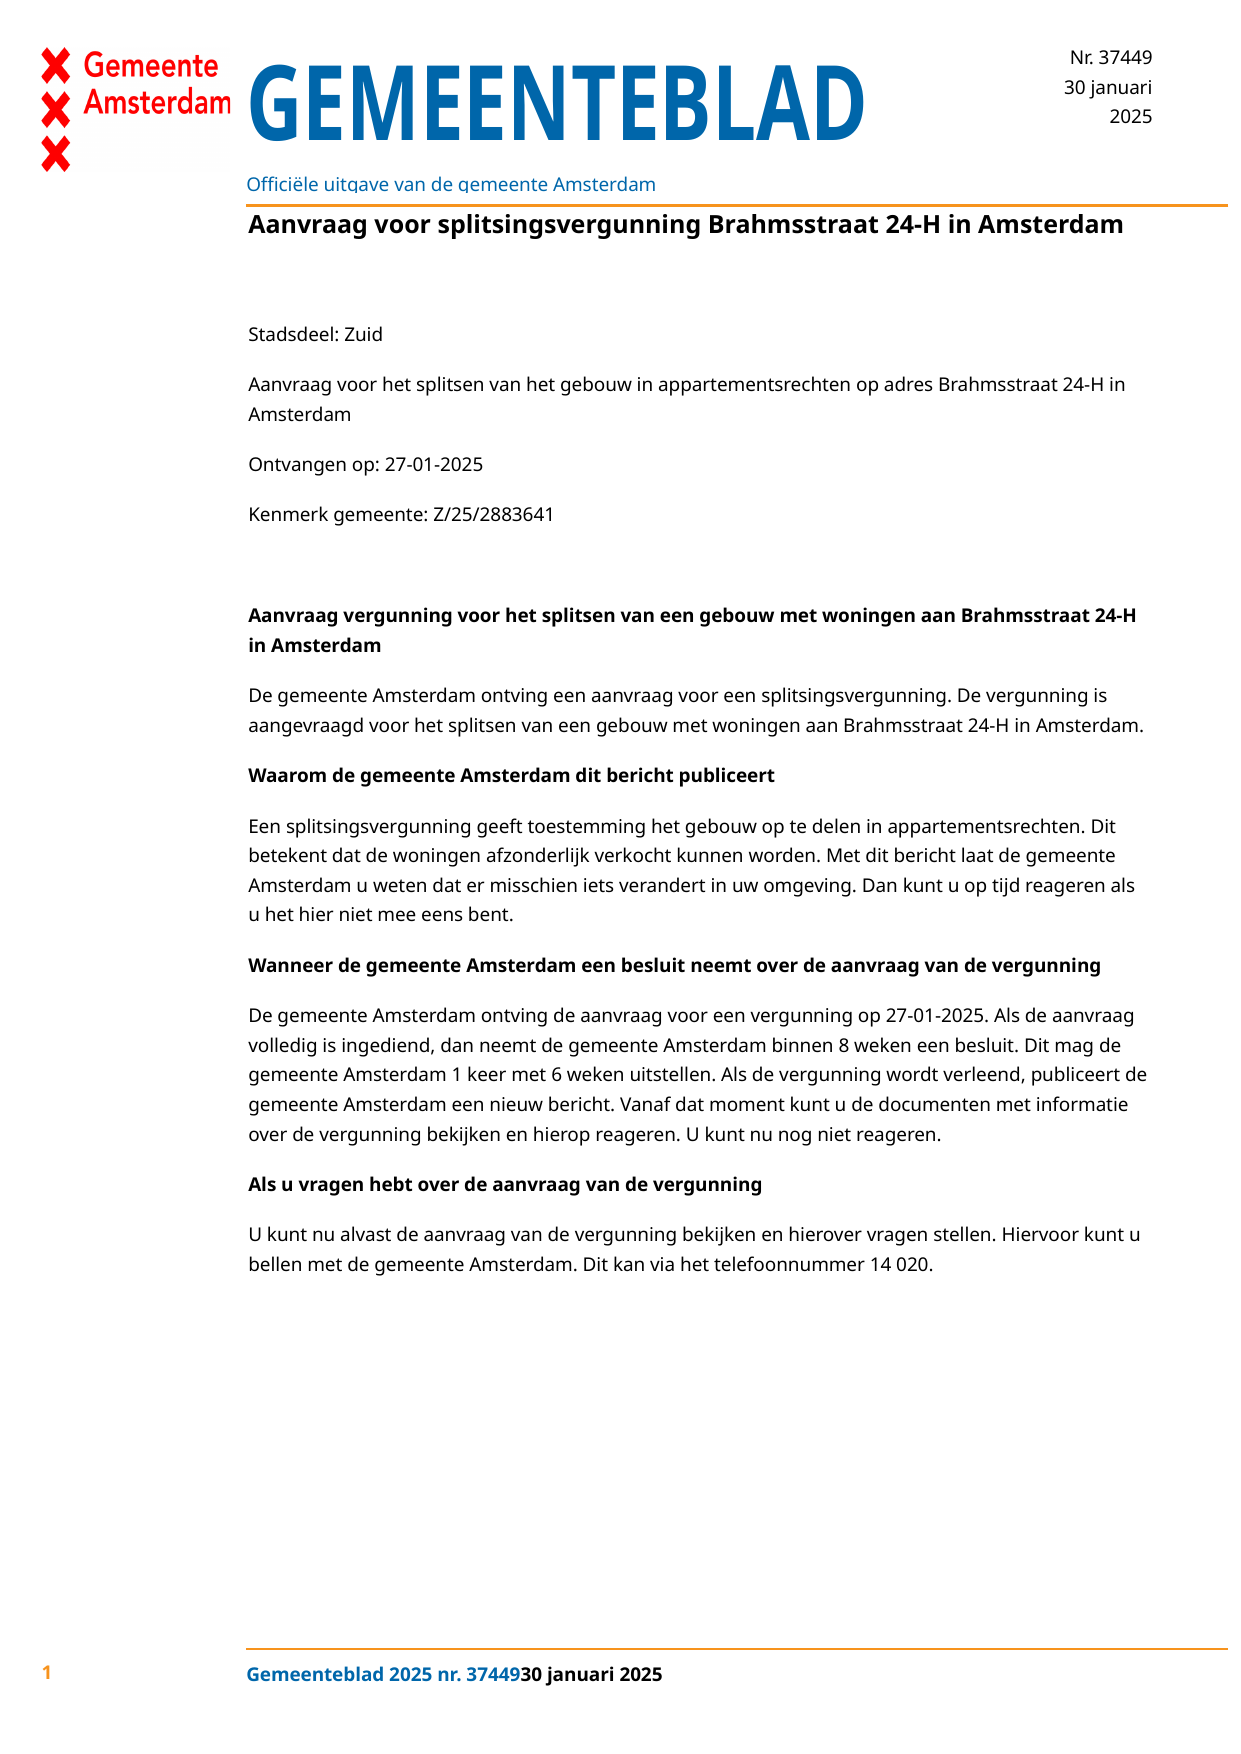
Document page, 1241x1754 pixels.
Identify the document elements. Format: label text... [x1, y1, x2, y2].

text Aanvraag voor het splitsen van het gebouw in appartementsrechten op adres Brahmsstraat 24-H in Amsterdam [248, 371, 1152, 426]
text Aanvraag vergunning voor het splitsen van een gebouw met woningen aan Brahmsstraat 24-H in Amsterdam [248, 602, 1152, 658]
text De gemeente Amsterdam ontving de aanvraag voor een vergunning op 27-01-2025. Als de aanvraag volledig is ingediend, dan neemt de gemeente Amsterdam binnen 8 weken een besluit. Dit mag de gemeente Amsterdam 1 keer met 6 weken uitstellen. Als de vergunning wordt verleend, publiceert de gemeente Amsterdam een nieuw bericht. Vanaf dat moment kunt u de documenten met informatie over de vergunning bekijken en hierop reageren. U kunt nu nog niet reageren. [248, 1002, 1152, 1146]
text U kunt nu alvast de aanvraag van de vergunning bekijken en hierover vragen stellen. Hiervoor kunt u bellen met de gemeente Amsterdam. Dit kan via het telefoonnummer 14 020. [248, 1222, 1152, 1277]
text Stadsdeel: Zuid [248, 321, 1152, 346]
text Ontvangen op: 27-01-2025 [248, 451, 1152, 477]
text Een splitsingsvergunning geeft toestemming het gebouw op te delen in appartementsrechten. Dit betekent dat de woningen afzonderlijk verkocht kunnen worden. Met dit bericht laat de gemeente Amsterdam u weten dat er misschien iets verandert in uw omgeving. Dan kunt u op tijd reageren als u het hier niet mee eens bent. [248, 813, 1152, 927]
text Waarom de gemeente Amsterdam dit bericht publiceert [248, 762, 1152, 788]
picture [41, 47, 231, 172]
text De gemeente Amsterdam ontving een aanvraag voor een splitsingsvergunning. De vergunning is aangevraagd voor het splitsen van een gebouw met woningen aan Brahmsstraat 24-H in Amsterdam. [248, 682, 1152, 738]
text Als u vragen hebt over de aanvraag van de vergunning [248, 1171, 1152, 1197]
text Kenmerk gemeente: Z/25/2883641 [248, 502, 1152, 527]
text Wanneer de gemeente Amsterdam een besluit neemt over de aanvraag van de vergunning [248, 952, 1152, 978]
text Aanvraag voor splitsingsvergunning Brahmsstraat 24-H in Amsterdam [248, 207, 1152, 241]
